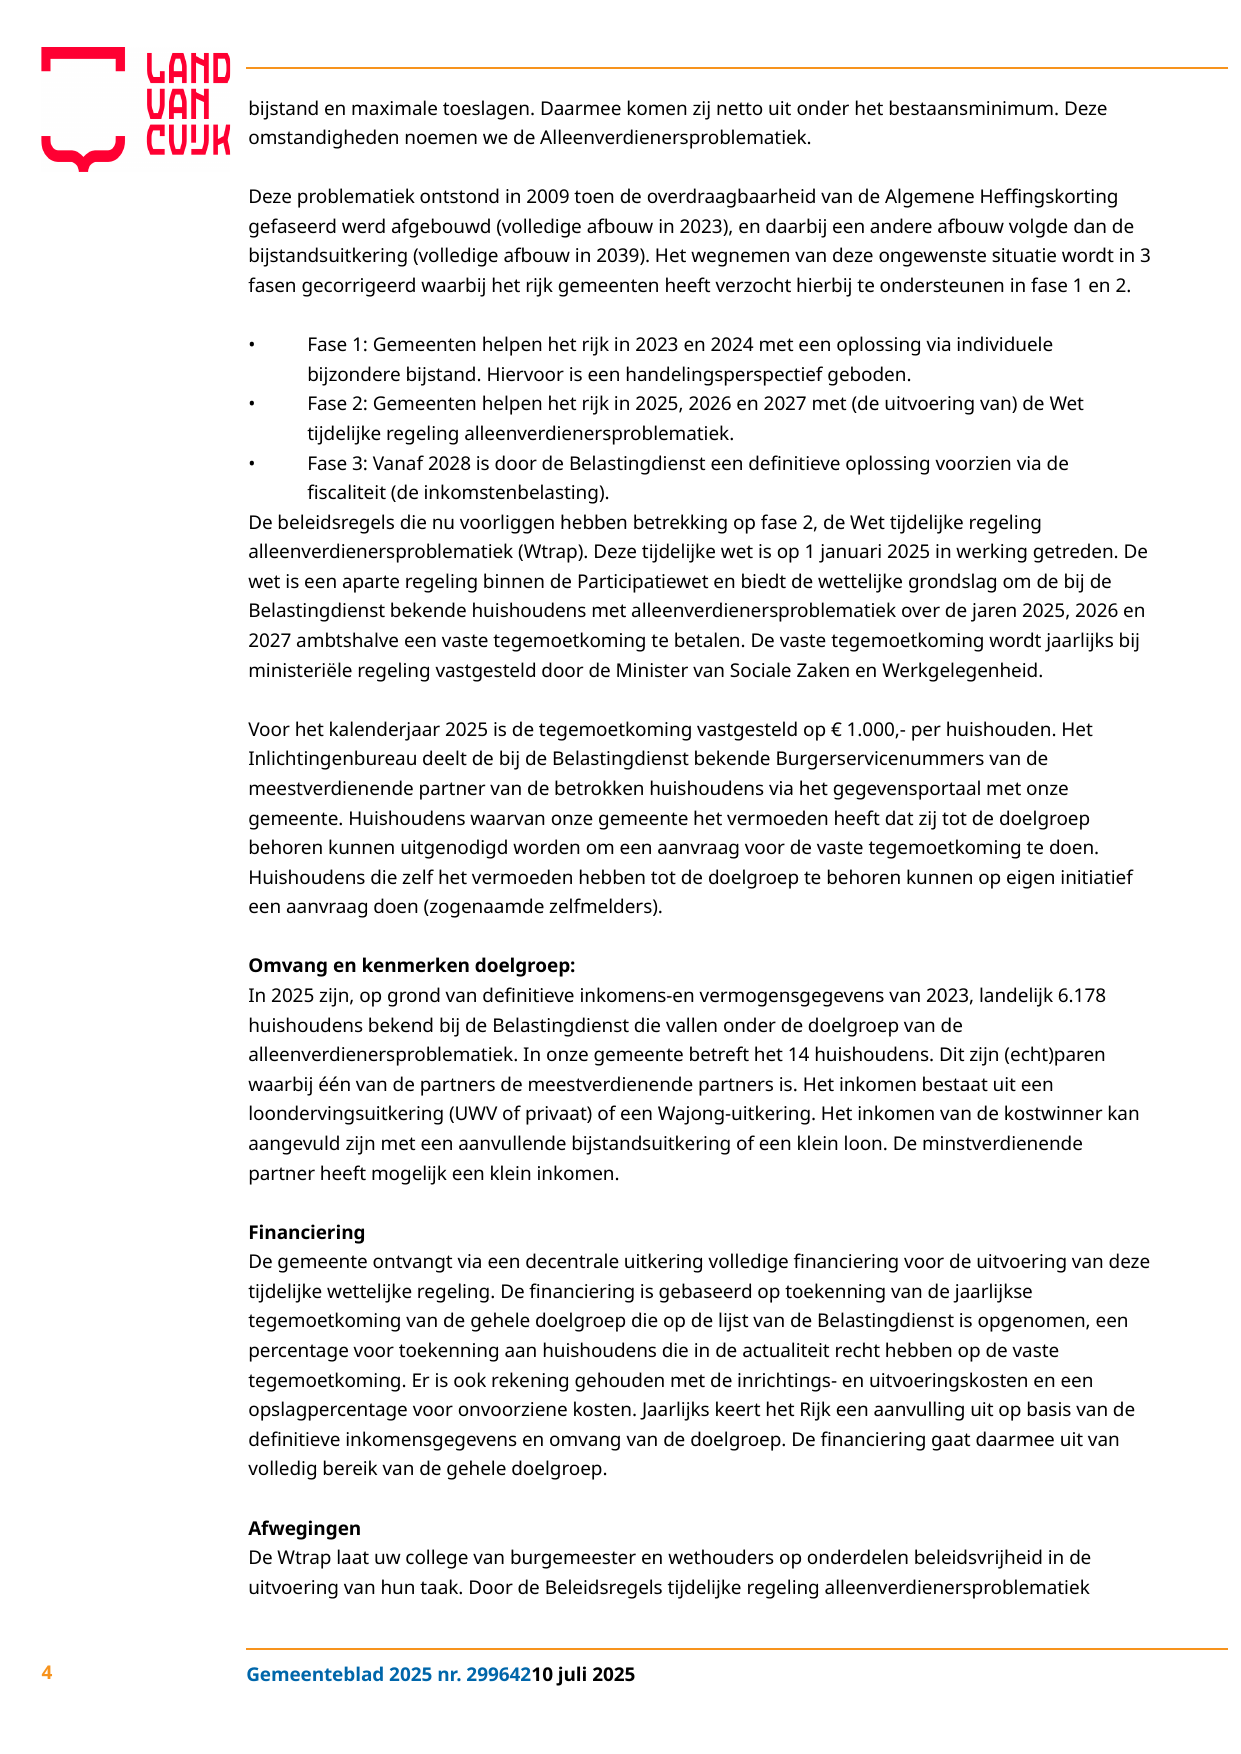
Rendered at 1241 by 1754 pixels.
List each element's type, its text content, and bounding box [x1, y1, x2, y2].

list Fase 1: Gemeenten helpen het rijk in 2023 en 2024 met een oplossing via individuele bijzondere bijstand. Hiervoor is een handelingsperspectief geboden. [248, 331, 1152, 387]
text bijstand en maximale toeslagen. Daarmee komen zij netto uit onder het bestaansminimum. Deze omstandigheden noemen we de Alleenverdienersproblematiek. [248, 95, 1152, 150]
text In 2025 zijn, op grond van definitieve inkomens-en vermogensgegevens van 2023, landelijk 6.178 huishoudens bekend bij de Belastingdienst die vallen onder de doelgroep van de alleenverdienersproblematiek. In onze gemeente betreft het 14 huishoudens. Dit zijn (echt)paren waarbij één van de partners de meestverdienende partners is. Het inkomen bestaat uit een loondervingsuitkering (UWV of privaat) of een Wajong-uitkering. Het inkomen van de kostwinner kan aangevuld zijn met een aanvullende bijstandsuitkering of een klein loon. De minstverdienende partner heeft mogelijk een klein inkomen. [248, 982, 1152, 1186]
text Omvang en kenmerken doelgroep: [248, 953, 1152, 978]
text De beleidsregels die nu voorliggen hebben betrekking op fase 2, de Wet tijdelijke regeling alleenverdienersproblematiek (Wtrap). Deze tijdelijke wet is op 1 januari 2025 in werking getreden. De wet is een aparte regeling binnen de Participatiewet en biedt de wettelijke grondslag om de bij de Belastingdienst bekende huishoudens met alleenverdienersproblematiek over de jaren 2025, 2026 en 2027 ambtshalve een vaste tegemoetkoming te betalen. De vaste tegemoetkoming wordt jaarlijks bij ministeriële regeling vastgesteld door de Minister van Sociale Zaken en Werkgelegenheid. [248, 509, 1152, 683]
text Afwegingen [248, 1515, 1152, 1541]
text Financiering [248, 1219, 1152, 1245]
list Fase 2: Gemeenten helpen het rijk in 2025, 2026 en 2027 met (de uitvoering van) de Wet tijdelijke regeling alleenverdienersproblematiek. [248, 391, 1152, 446]
picture [41, 47, 231, 172]
list Fase 3: Vanaf 2028 is door de Belastingdienst een definitieve oplossing voorzien via de fiscaliteit (de inkomstenbelasting). [248, 450, 1152, 505]
text Deze problematiek ontstond in 2009 toen de overdraagbaarheid van de Algemene Heffingskorting gefaseerd werd afgebouwd (volledige afbouw in 2023), en daarbij een andere afbouw volgde dan de bijstandsuitkering (volledige afbouw in 2039). Het wegnemen van deze ongewenste situatie wordt in 3 fasen gecorrigeerd waarbij het rijk gemeenten heeft verzocht hierbij te ondersteunen in fase 1 en 2. [248, 183, 1152, 298]
text De Wtrap laat uw college van burgemeester en wethouders op onderdelen beleidsvrijheid in de uitvoering van hun taak. Door de Beleidsregels tijdelijke regeling alleenverdienersproblematiek [248, 1544, 1152, 1600]
text Voor het kalenderjaar 2025 is de tegemoetkoming vastgesteld op € 1.000,- per huishouden. Het Inlichtingenbureau deelt de bij de Belastingdienst bekende Burgerservicenummers van de meestverdienende partner van de betrokken huishoudens via het gegevensportaal met onze gemeente. Huishoudens waarvan onze gemeente het vermoeden heeft dat zij tot de doelgroep behoren kunnen uitgenodigd worden om een aanvraag voor de vaste tegemoetkoming te doen. Huishoudens die zelf het vermoeden hebben tot de doelgroep te behoren kunnen op eigen initiatief een aanvraag doen (zogenaamde zelfmelders). [248, 716, 1152, 919]
text De gemeente ontvangt via een decentrale uitkering volledige financiering voor de uitvoering van deze tijdelijke wettelijke regeling. De financiering is gebaseerd op toekenning van de jaarlijkse tegemoetkoming van de gehele doelgroep die op de lijst van de Belastingdienst is opgenomen, een percentage voor toekenning aan huishoudens die in de actualiteit recht hebben op de vaste tegemoetkoming. Er is ook rekening gehouden met de inrichtings- en uitvoeringskosten en een opslagpercentage voor onvoorziene kosten. Jaarlijks keert het Rijk een aanvulling uit op basis van de definitieve inkomensgegevens en omvang van de doelgroep. De financiering gaat daarmee uit van volledig bereik van de gehele doelgroep. [248, 1248, 1152, 1481]
